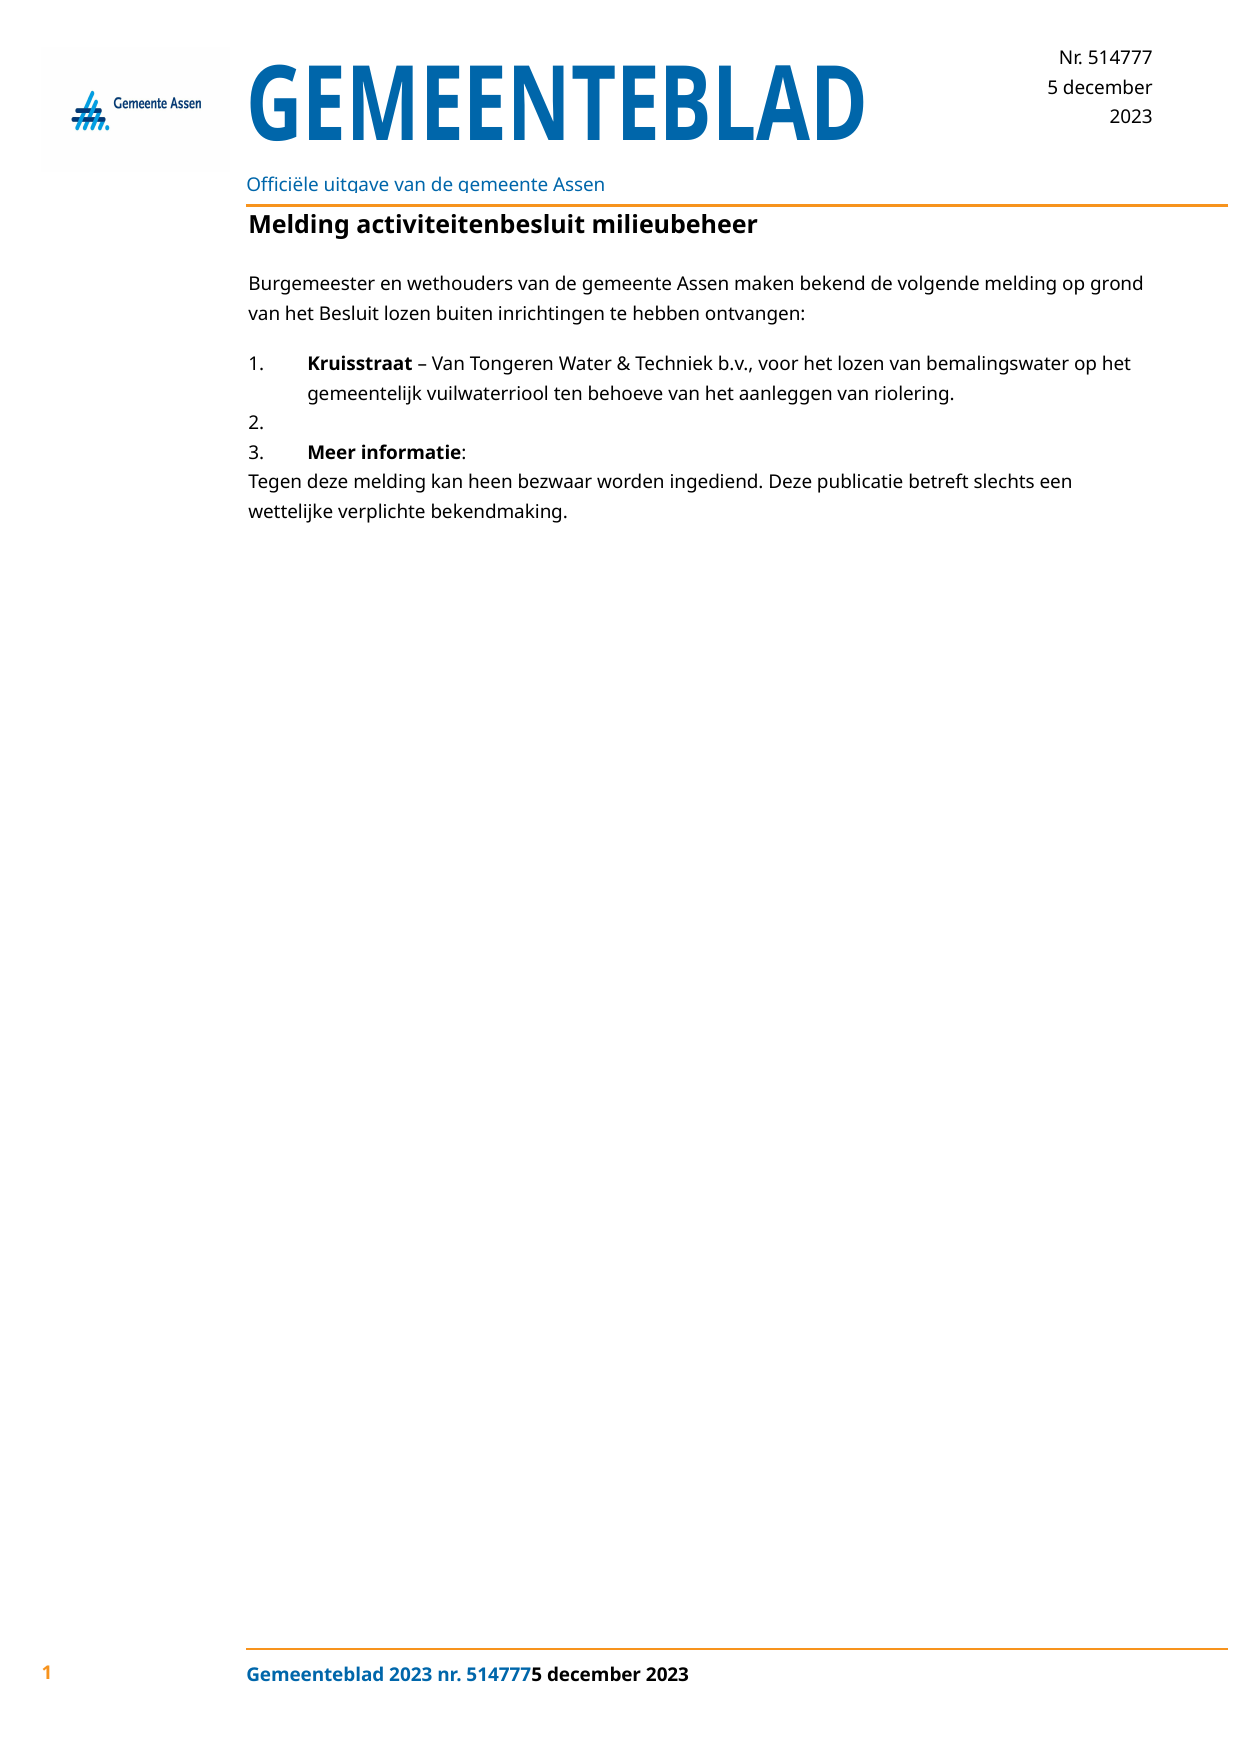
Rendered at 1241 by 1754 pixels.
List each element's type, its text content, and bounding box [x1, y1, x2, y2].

text Melding activiteitenbesluit milieubeheer [248, 207, 1152, 241]
picture [41, 47, 231, 172]
list Meer informatie: [248, 439, 1152, 465]
text Tegen deze melding kan heen bezwaar worden ingediend. Deze publicatie betreft slechts een wettelijke verplichte bekendmaking. [248, 469, 1152, 524]
list Kruisstraat – Van Tongeren Water & Techniek b.v., voor het lozen van bemalingswater op het gemeentelijk vuilwaterriool ten behoeve van het aanleggen van riolering. [248, 350, 1152, 406]
text Burgemeester en wethouders van de gemeente Assen maken bekend de volgende melding op grond van het Besluit lozen buiten inrichtingen te hebben ontvangen: [248, 270, 1152, 326]
